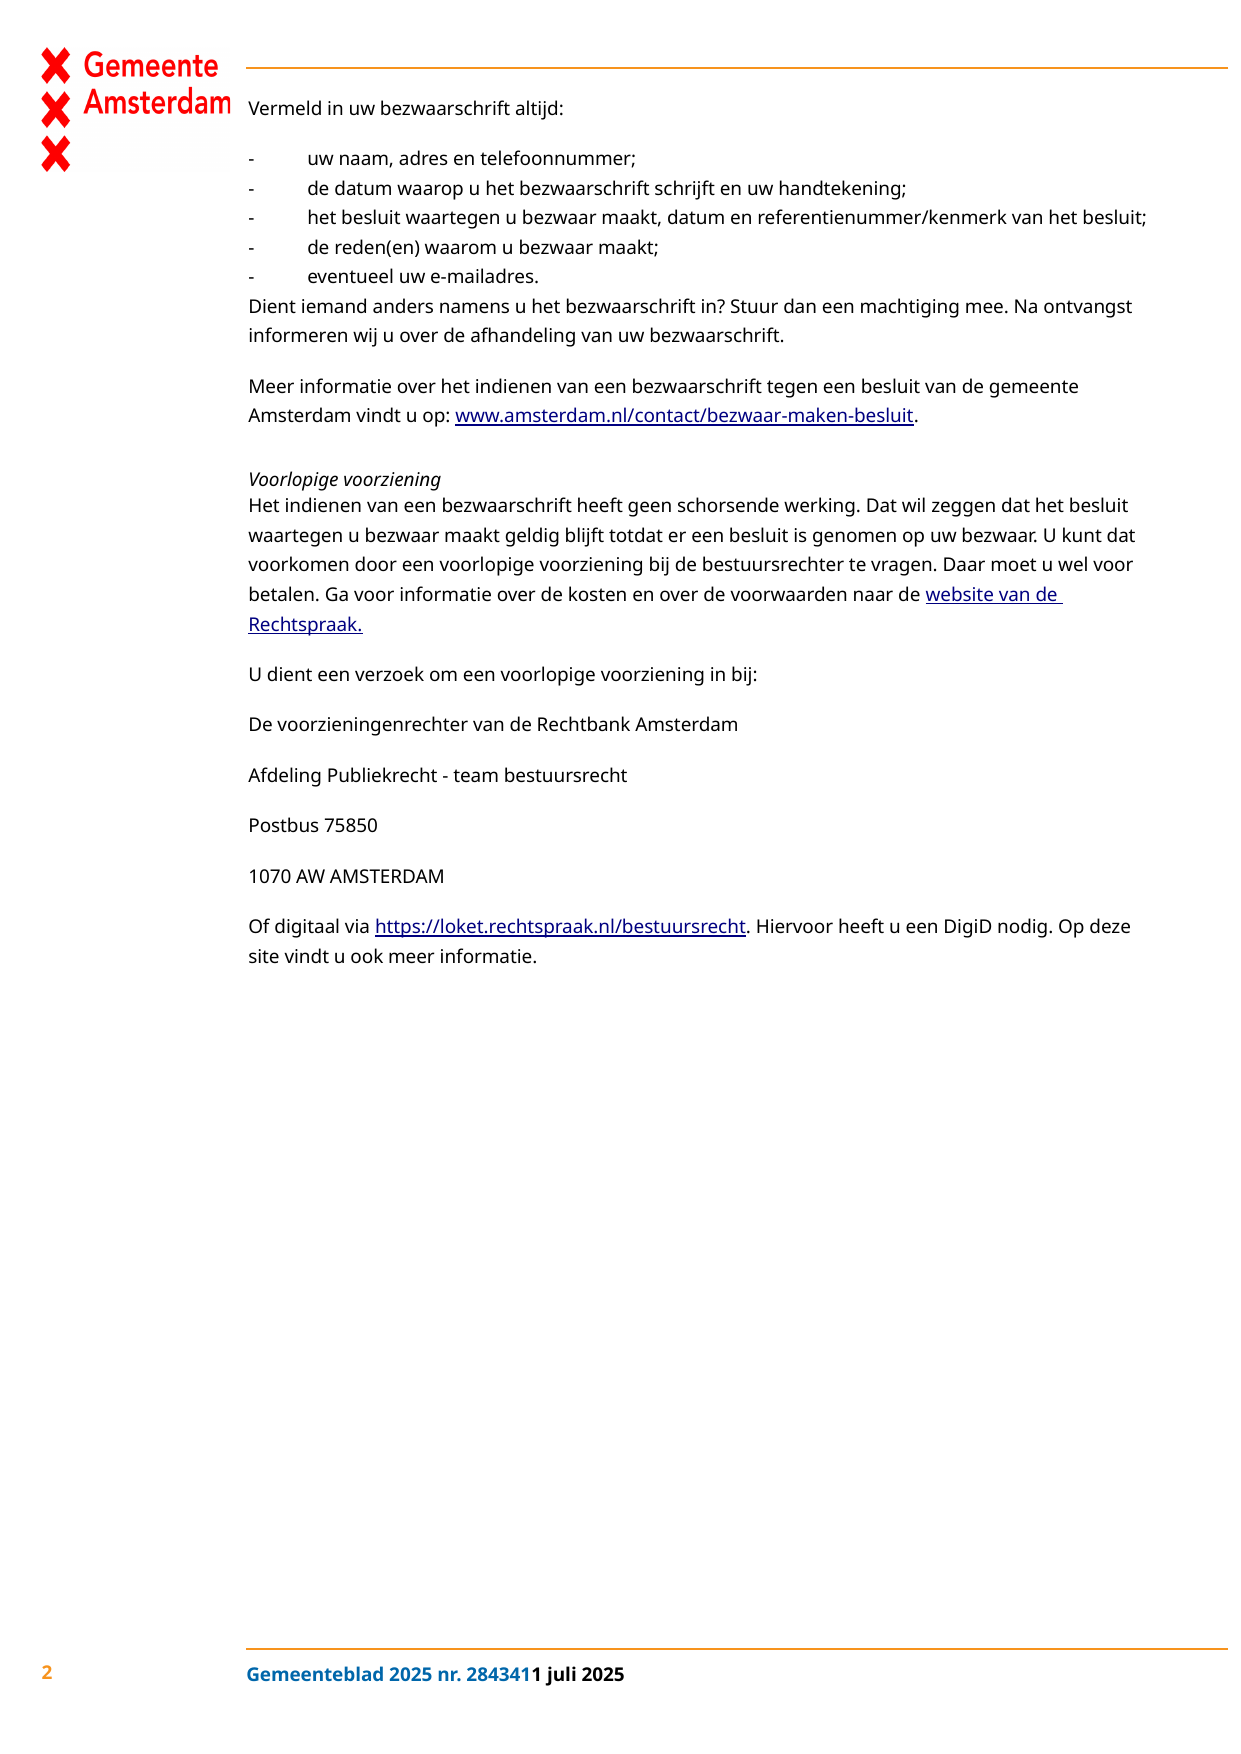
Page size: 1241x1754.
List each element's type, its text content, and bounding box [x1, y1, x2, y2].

list uw naam, adres en telefoonnummer; [248, 145, 1152, 171]
text U dient een verzoek om een voorlopige voorziening in bij: [248, 661, 1152, 687]
text Vermeld in uw bezwaarschrift altijd: [248, 95, 1152, 121]
text Of digitaal via https://loket.rechtspraak.nl/bestuursrecht. Hiervoor heeft u een DigiD nodig. Op deze site vindt u ook meer informatie. [248, 913, 1152, 968]
list het besluit waartegen u bezwaar maakt, datum en referentienummer/kenmerk van het besluit; [248, 204, 1152, 230]
text 1070 AW AMSTERDAM [248, 863, 1152, 888]
text Postbus 75850 [248, 812, 1152, 838]
list de datum waarop u het bezwaarschrift schrijft en uw handtekening; [248, 175, 1152, 201]
text Meer informatie over het indienen van een bezwaarschrift tegen een besluit van de gemeente Amsterdam vindt u op: www.amsterdam.nl/contact/bezwaar-maken-besluit. [248, 373, 1152, 428]
picture [41, 47, 231, 172]
text Het indienen van een bezwaarschrift heeft geen schorsende werking. Dat wil zeggen dat het besluit waartegen u bezwaar maakt geldig blijft totdat er een besluit is genomen op uw bezwaar. U kunt dat voorkomen door een voorlopige voorziening bij de bestuursrechter te vragen. Daar moet u wel voor betalen. Ga voor informatie over de kosten en over de voorwaarden naar de website van de Rechtspraak. [248, 492, 1152, 636]
text Voorlopige voorziening [248, 467, 1152, 492]
text Afdeling Publiekrecht - team bestuursrecht [248, 762, 1152, 788]
list eventueel uw e-mailadres. [248, 263, 1152, 289]
text Dient iemand anders namens u het bezwaarschrift in? Stuur dan een machtiging mee. Na ontvangst informeren wij u over de afhandeling van uw bezwaarschrift. [248, 293, 1152, 348]
text De voorzieningenrechter van de Rechtbank Amsterdam [248, 712, 1152, 737]
list de reden(en) waarom u bezwaar maakt; [248, 234, 1152, 260]
